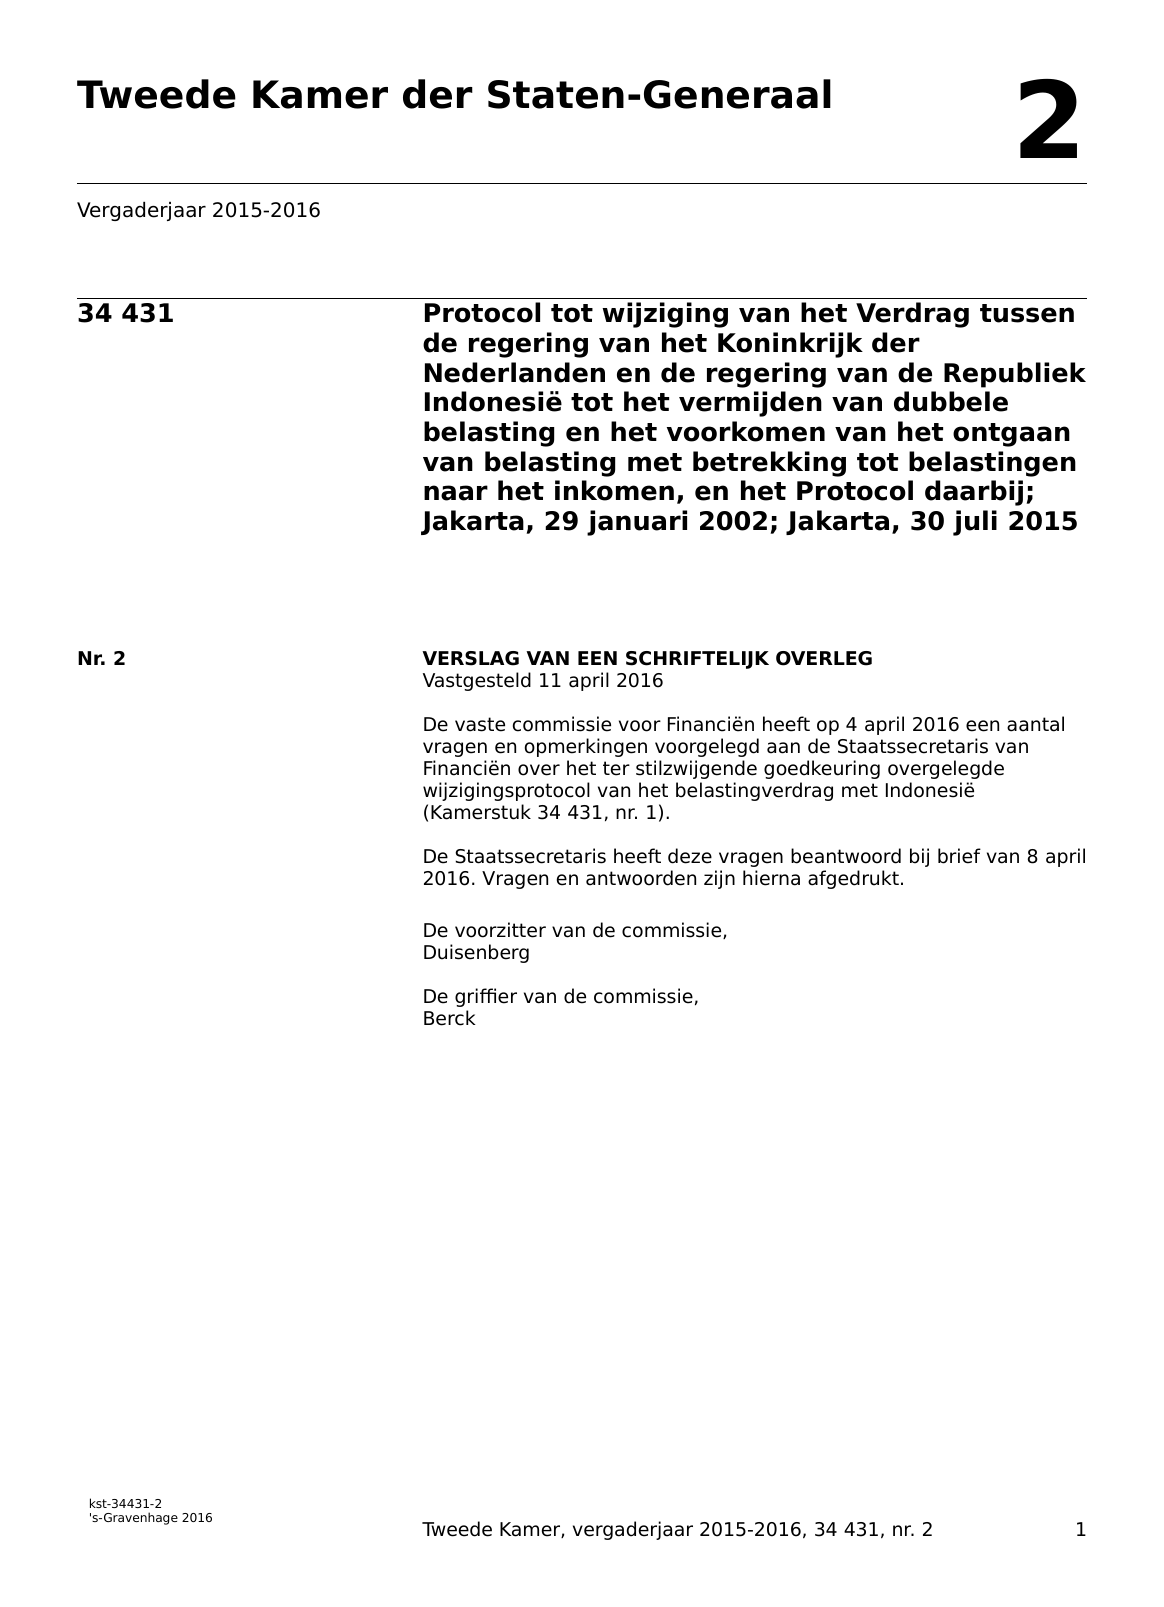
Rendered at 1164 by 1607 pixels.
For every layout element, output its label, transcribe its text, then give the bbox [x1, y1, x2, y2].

text De voorzitter van de commissie, Duisenberg [422, 920, 1087, 964]
table_header Tweede Kamer der Staten-Generaal [77, 59, 886, 183]
table_cell Vergaderjaar 2015-2016 [77, 184, 1087, 298]
subtitle Nr. 2 VERSLAG VAN EEN SCHRIFTELIJK OVERLEG [77, 647, 1087, 669]
text De vaste commissie voor Financiën heeft op 4 april 2016 een aantal vragen en opmerkingen voorgelegd aan de Staatssecretaris van Financiën over het ter stilzwijgende goedkeuring overgelegde wijzigingsprotocol van het belastingverdrag met Indonesië (Kamerstuk 34 431, nr. 1). [422, 714, 1087, 823]
text De griffier van de commissie, Berck [422, 986, 1087, 1030]
table_header 2 [886, 59, 1087, 183]
text kst-34431-2 [88, 1497, 323, 1511]
text Vastgesteld 11 april 2016 [422, 669, 1087, 691]
text De Staatssecretaris heeft deze vragen beantwoord bij brief van 8 april 2016. Vragen en antwoorden zijn hierna afgedrukt. [422, 846, 1087, 890]
text 's-Gravenhage 2016 [88, 1511, 323, 1525]
subtitle 34 431 Protocol tot wijziging van het Verdrag tussen de regering van het Koninkrijk der Nederlanden en de regering van de Republiek Indonesië tot het vermijden van dubbele belasting en het voorkomen van het ontgaan van belasting met betrekking tot belastingen naar het inkomen, en het Protocol daarbij; Jakarta, 29 januari 2002; Jakarta, 30 juli 2015 [77, 299, 1087, 536]
